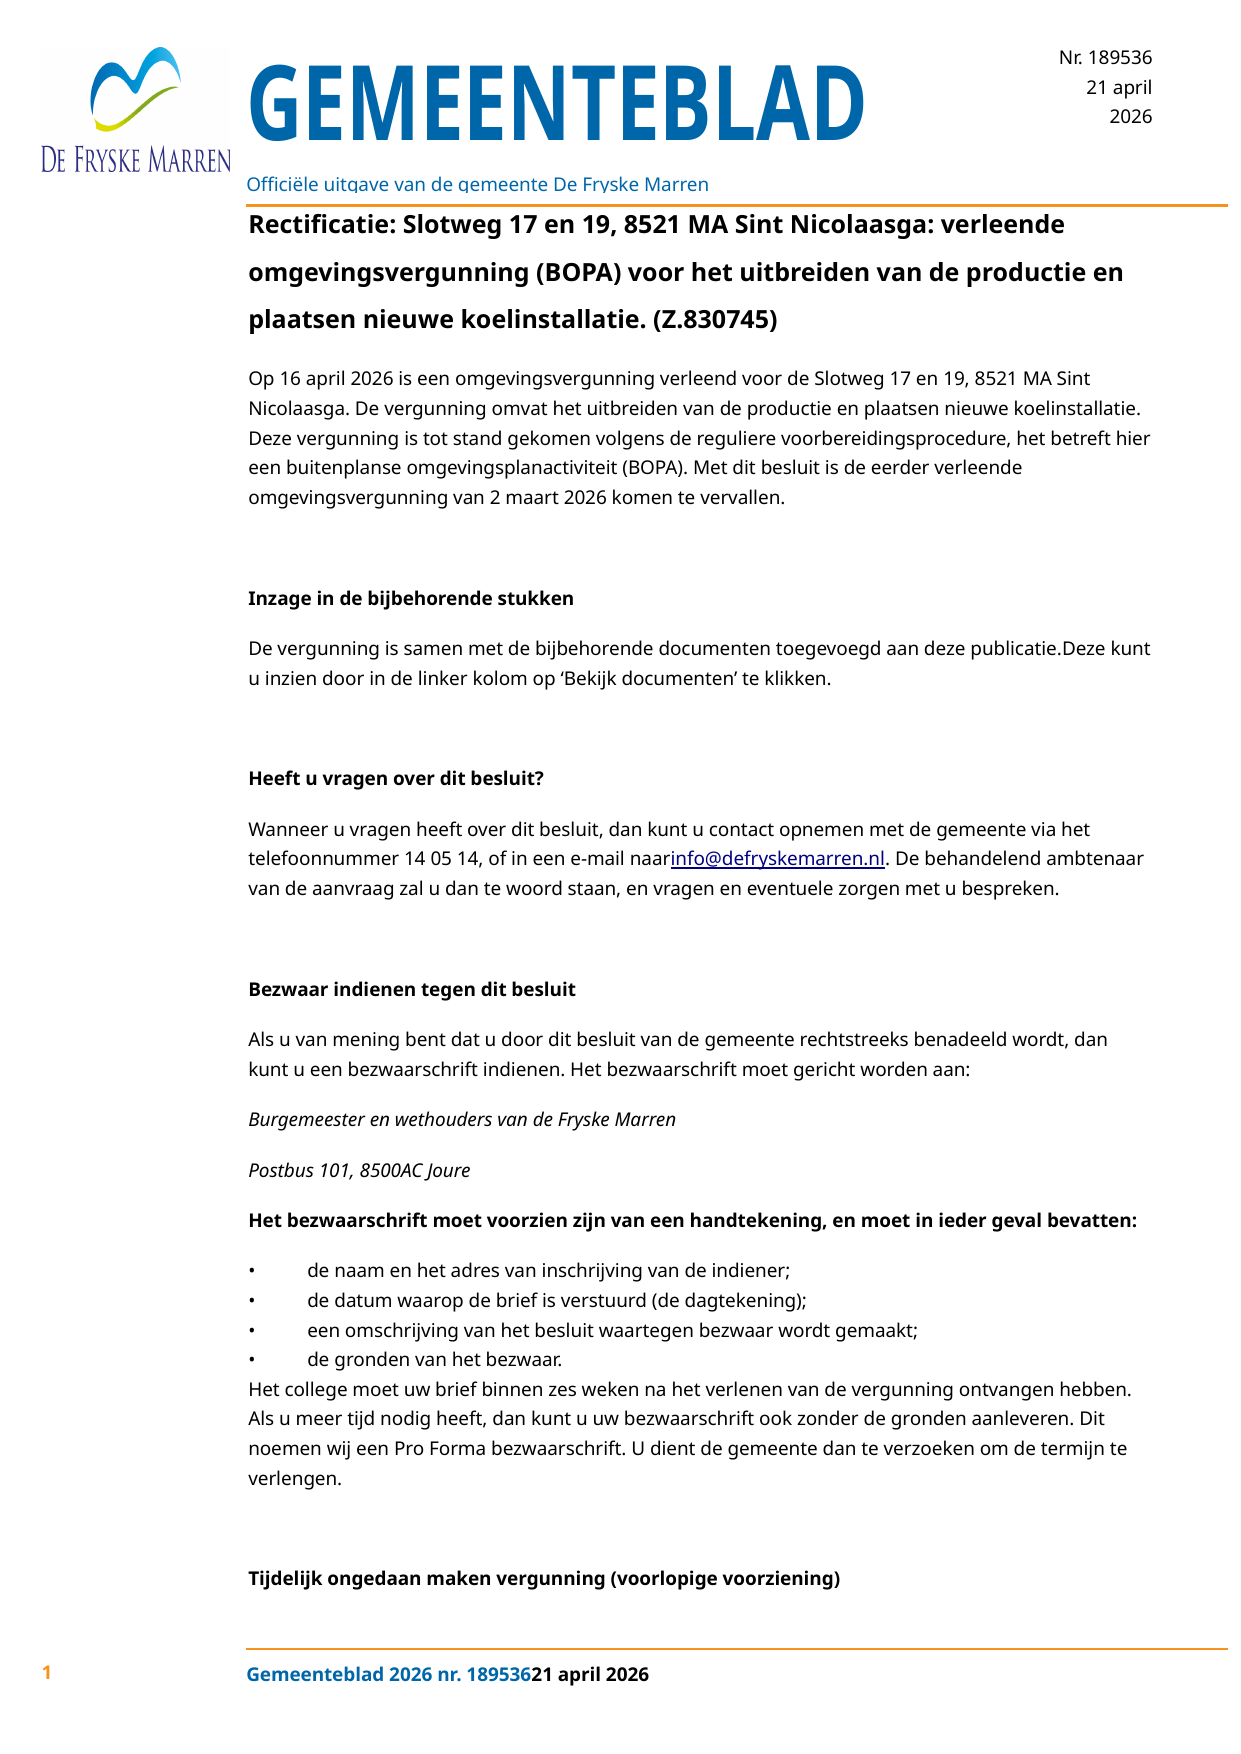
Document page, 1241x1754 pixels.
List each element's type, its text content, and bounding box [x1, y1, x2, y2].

list de naam en het adres van inschrijving van de indiener; [248, 1258, 1152, 1283]
text De vergunning is samen met de bijbehorende documenten toegevoegd aan deze publicatie.Deze kunt u inzien door in de linker kolom op ‘Bekijk documenten’ te klikken. [248, 635, 1152, 690]
list de datum waarop de brief is verstuurd (de dagtekening); [248, 1287, 1152, 1313]
text Tijdelijk ongedaan maken vergunning (voorlopige voorziening) [248, 1566, 1152, 1591]
text Postbus 101, 8500AC Joure [248, 1157, 1152, 1182]
text Burgemeester en wethouders van de Fryske Marren [248, 1106, 1152, 1132]
list de gronden van het bezwaar. [248, 1346, 1152, 1372]
text Inzage in de bijbehorende stukken [248, 585, 1152, 610]
text Wanneer u vragen heeft over dit besluit, dan kunt u contact opnemen met de gemeente via het telefoonnummer 14 05 14, of in een e-mail naarinfo@defryskemarren.nl. De behandelend ambtenaar van de aanvraag zal u dan te woord staan, en vragen en eventuele zorgen met u bespreken. [248, 816, 1152, 901]
text Rectificatie: Slotweg 17 en 19, 8521 MA Sint Nicolaasga: verleende omgevingsvergunning (BOPA) voor het uitbreiden van de productie en plaatsen nieuwe koelinstallatie. (Z.830745) [248, 207, 1152, 336]
text Het college moet uw brief binnen zes weken na het verlenen van de vergunning ontvangen hebben. Als u meer tijd nodig heeft, dan kunt u uw bezwaarschrift ook zonder de gronden aanleveren. Dit noemen wij een Pro Forma bezwaarschrift. U dient de gemeente dan te verzoeken om de termijn te verlengen. [248, 1376, 1152, 1490]
list een omschrijving van het besluit waartegen bezwaar wordt gemaakt; [248, 1317, 1152, 1342]
text Op 16 april 2026 is een omgevingsvergunning verleend voor de Slotweg 17 en 19, 8521 MA Sint Nicolaasga. De vergunning omvat het uitbreiden van de productie en plaatsen nieuwe koelinstallatie. Deze vergunning is tot stand gekomen volgens de reguliere voorbereidingsprocedure, het betreft hier een buitenplanse omgevingsplanactiviteit (BOPA). Met dit besluit is de eerder verleende omgevingsvergunning van 2 maart 2026 komen te vervallen. [248, 366, 1152, 509]
text Het bezwaarschrift moet voorzien zijn van een handtekening, en moet in ieder geval bevatten: [248, 1207, 1152, 1233]
text Als u van mening bent dat u door dit besluit van de gemeente rechtstreeks benadeeld wordt, dan kunt u een bezwaarschrift indienen. Het bezwaarschrift moet gericht worden aan: [248, 1026, 1152, 1082]
picture [41, 47, 231, 172]
text Bezwaar indienen tegen dit besluit [248, 976, 1152, 1002]
text Heeft u vragen over dit besluit? [248, 766, 1152, 791]
